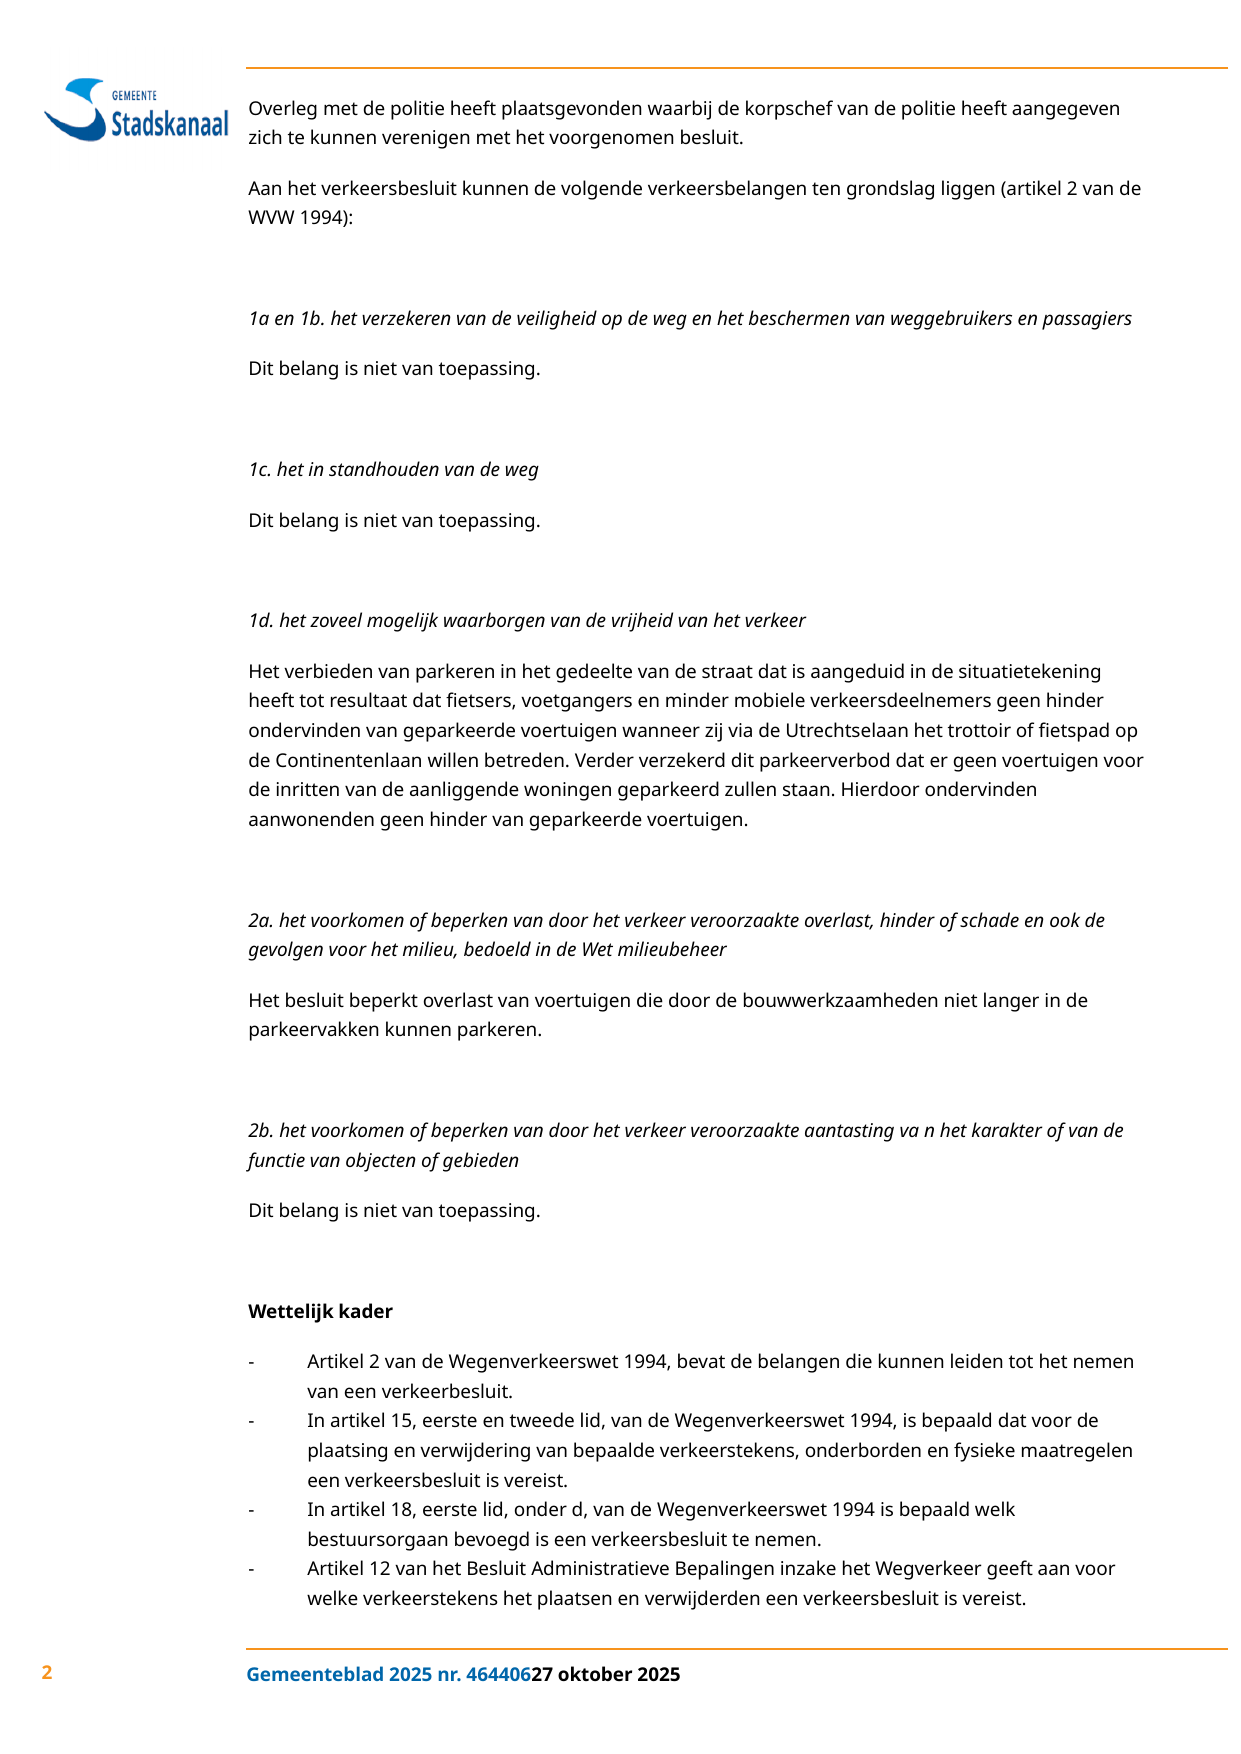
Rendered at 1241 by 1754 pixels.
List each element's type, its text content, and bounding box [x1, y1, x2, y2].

list In artikel 15, eerste en tweede lid, van de Wegenverkeerswet 1994, is bepaald dat voor de plaatsing en verwijdering van bepaalde verkeerstekens, onderborden en fysieke maatregelen een verkeersbesluit is vereist. [248, 1408, 1152, 1493]
text Het besluit beperkt overlast van voertuigen die door de bouwwerkzaamheden niet langer in de parkeervakken kunnen parkeren. [248, 987, 1152, 1042]
picture [41, 47, 231, 172]
list In artikel 18, eerste lid, onder d, van de Wegenverkeerswet 1994 is bepaald welk bestuursorgaan bevoegd is een verkeersbesluit te nemen. [248, 1496, 1152, 1552]
text 1a en 1b. het verzekeren van de veiligheid op de weg en het beschermen van weggebruikers en passagiers [248, 305, 1152, 331]
text Aan het verkeersbesluit kunnen de volgende verkeersbelangen ten grondslag liggen (artikel 2 van de WVW 1994): [248, 175, 1152, 230]
text Het verbieden van parkeren in het gedeelte van de straat dat is aangeduid in de situatietekening heeft tot resultaat dat fietsers, voetgangers en minder mobiele verkeersdeelnemers geen hinder ondervinden van geparkeerde voertuigen wanneer zij via de Utrechtselaan het trottoir of fietspad op de Continentenlaan willen betreden. Verder verzekerd dit parkeerverbod dat er geen voertuigen voor de inritten van de aanliggende woningen geparkeerd zullen staan. Hierdoor ondervinden aanwonenden geen hinder van geparkeerde voertuigen. [248, 658, 1152, 832]
text Dit belang is niet van toepassing. [248, 507, 1152, 533]
text Wettelijk kader [248, 1298, 1152, 1324]
text 1d. het zoveel mogelijk waarborgen van de vrijheid van het verkeer [248, 608, 1152, 633]
text 2b. het voorkomen of beperken van door het verkeer veroorzaakte aantasting va n het karakter of van de functie van objecten of gebieden [248, 1117, 1152, 1173]
text Dit belang is niet van toepassing. [248, 356, 1152, 381]
text 1c. het in standhouden van de weg [248, 456, 1152, 482]
list Artikel 12 van het Besluit Administratieve Bepalingen inzake het Wegverkeer geeft aan voor welke verkeerstekens het plaatsen en verwijderden een verkeersbesluit is vereist. [248, 1556, 1152, 1611]
list Artikel 2 van de Wegenverkeerswet 1994, bevat de belangen die kunnen leiden tot het nemen van een verkeerbesluit. [248, 1348, 1152, 1404]
text 2a. het voorkomen of beperken van door het verkeer veroorzaakte overlast, hinder of schade en ook de gevolgen voor het milieu, bedoeld in de Wet milieubeheer [248, 907, 1152, 962]
text Overleg met de politie heeft plaatsgevonden waarbij de korpschef van de politie heeft aangegeven zich te kunnen verenigen met het voorgenomen besluit. [248, 95, 1152, 150]
text Dit belang is niet van toepassing. [248, 1197, 1152, 1223]
